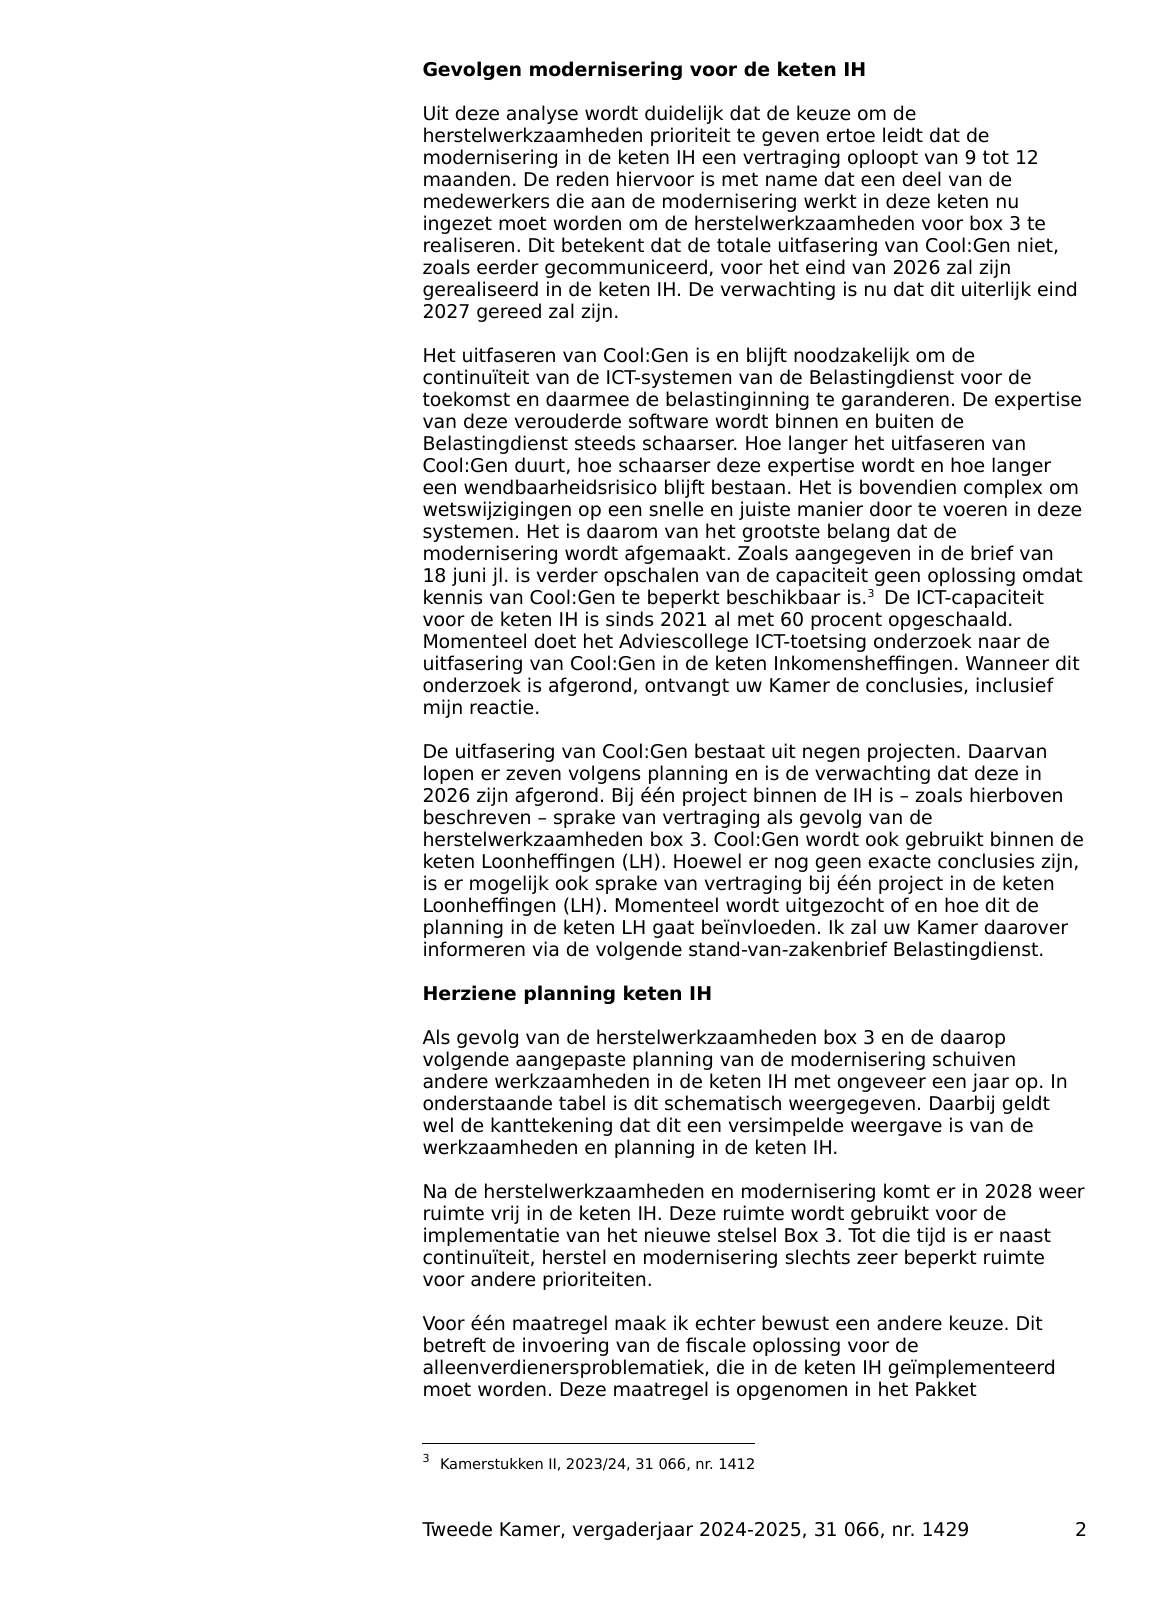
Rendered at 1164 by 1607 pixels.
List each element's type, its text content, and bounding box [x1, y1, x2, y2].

text Kamerstukken II, 2023/24, 31 066, nr. 1412 [422, 1452, 1087, 1474]
text Als gevolg van de herstelwerkzaamheden box 3 en de daarop volgende aangepaste planning van de modernisering schuiven andere werkzaamheden in de keten IH met ongeveer een jaar op. In onderstaande tabel is dit schematisch weergegeven. Daarbij geldt wel de kanttekening dat dit een versimpelde weergave is van de werkzaamheden en planning in de keten IH. [422, 1027, 1087, 1159]
text Uit deze analyse wordt duidelijk dat de keuze om de herstelwerkzaamheden prioriteit te geven ertoe leidt dat de modernisering in de keten IH een vertraging oploopt van 9 tot 12 maanden. De reden hiervoor is met name dat een deel van de medewerkers die aan de modernisering werkt in deze keten nu ingezet moet worden om de herstelwerkzaamheden voor box 3 te realiseren. Dit betekent dat de totale uitfasering van Cool:Gen niet, zoals eerder gecommuniceerd, voor het eind van 2026 zal zijn gerealiseerd in de keten IH. De verwachting is nu dat dit uiterlijk eind 2027 gereed zal zijn. [422, 103, 1087, 323]
text Het uitfaseren van Cool:Gen is en blijft noodzakelijk om de continuïteit van de ICT-systemen van de Belastingdienst voor de toekomst en daarmee de belastinginning te garanderen. De expertise van deze verouderde software wordt binnen en buiten de Belastingdienst steeds schaarser. Hoe langer het uitfaseren van Cool:Gen duurt, hoe schaarser deze expertise wordt en hoe langer een wendbaarheidsrisico blijft bestaan. Het is bovendien complex om wetswijzigingen op een snelle en juiste manier door te voeren in deze systemen. Het is daarom van het grootste belang dat de modernisering wordt afgemaakt. Zoals aangegeven in de brief van 18 juni jl. is verder opschalen van de capaciteit geen oplossing omdat kennis van Cool:Gen te beperkt beschikbaar is. De ICT-capaciteit voor de keten IH is sinds 2021 al met 60 procent opgeschaald. Momenteel doet het Adviescollege ICT-toetsing onderzoek naar de uitfasering van Cool:Gen in de keten Inkomensheffingen. Wanneer dit onderzoek is afgerond, ontvangt uw Kamer de conclusies, inclusief mijn reactie. [422, 345, 1087, 719]
subtitle Gevolgen modernisering voor de keten IH [422, 59, 1087, 81]
text Na de herstelwerkzaamheden en modernisering komt er in 2028 weer ruimte vrij in de keten IH. Deze ruimte wordt gebruikt voor de implementatie van het nieuwe stelsel Box 3. Tot die tijd is er naast continuïteit, herstel en modernisering slechts zeer beperkt ruimte voor andere prioriteiten. [422, 1181, 1087, 1291]
subtitle Herziene planning keten IH [422, 983, 1087, 1005]
text Voor één maatregel maak ik echter bewust een andere keuze. Dit betreft de invoering van de fiscale oplossing voor de alleenverdienersproblematiek, die in de keten IH geïmplementeerd moet worden. Deze maatregel is opgenomen in het Pakket [422, 1313, 1087, 1401]
text De uitfasering van Cool:Gen bestaat uit negen projecten. Daarvan lopen er zeven volgens planning en is de verwachting dat deze in 2026 zijn afgerond. Bij één project binnen de IH is – zoals hierboven beschreven – sprake van vertraging als gevolg van de herstelwerkzaamheden box 3. Cool:Gen wordt ook gebruikt binnen de keten Loonheffingen (LH). Hoewel er nog geen exacte conclusies zijn, is er mogelijk ook sprake van vertraging bij één project in de keten Loonheffingen (LH). Momenteel wordt uitgezocht of en hoe dit de planning in de keten LH gaat beïnvloeden. Ik zal uw Kamer daarover informeren via de volgende stand-van-zakenbrief Belastingdienst. [422, 741, 1087, 961]
